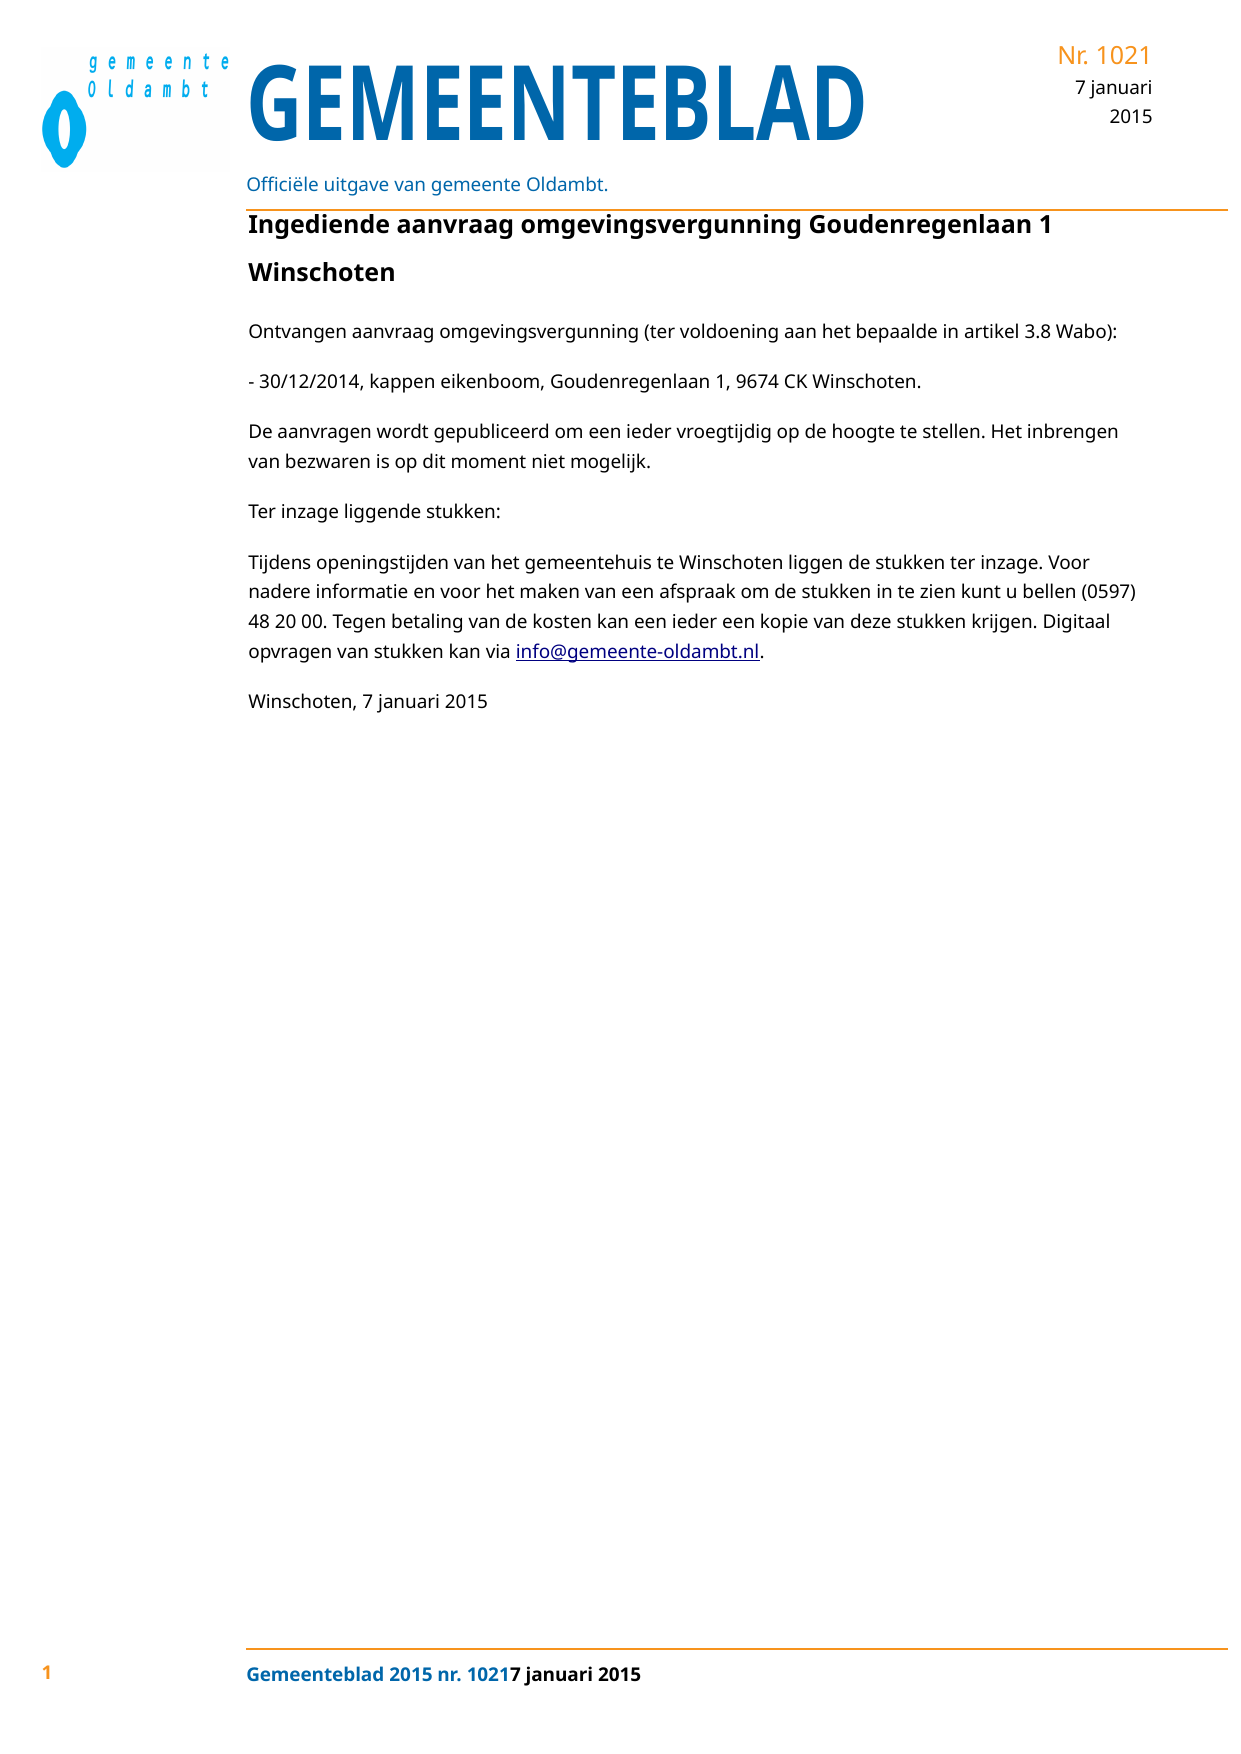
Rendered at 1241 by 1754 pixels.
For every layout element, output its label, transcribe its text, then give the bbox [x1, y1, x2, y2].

picture [41, 47, 231, 172]
text - 30/12/2014, kappen eikenboom, Goudenregenlaan 1, 9674 CK Winschoten. [248, 368, 1152, 394]
text Tijdens openingstijden van het gemeentehuis te Winschoten liggen de stukken ter inzage. Voor nadere informatie en voor het maken van een afspraak om de stukken in te zien kunt u bellen (0597) 48 20 00. Tegen betaling van de kosten kan een ieder een kopie van deze stukken krijgen. Digitaal opvragen van stukken kan via info@gemeente-oldambt.nl. [248, 549, 1152, 664]
text De aanvragen wordt gepubliceerd om een ieder vroegtijdig op de hoogte te stellen. Het inbrengen van bezwaren is op dit moment niet mogelijk. [248, 419, 1152, 474]
text Ontvangen aanvraag omgevingsvergunning (ter voldoening aan het bepaalde in artikel 3.8 Wabo): [248, 318, 1152, 344]
text Ingediende aanvraag omgevingsvergunning Goudenregenlaan 1 Winschoten [248, 211, 1152, 288]
text Ter inzage liggende stukken: [248, 499, 1152, 524]
text Winschoten, 7 januari 2015 [248, 688, 1152, 714]
